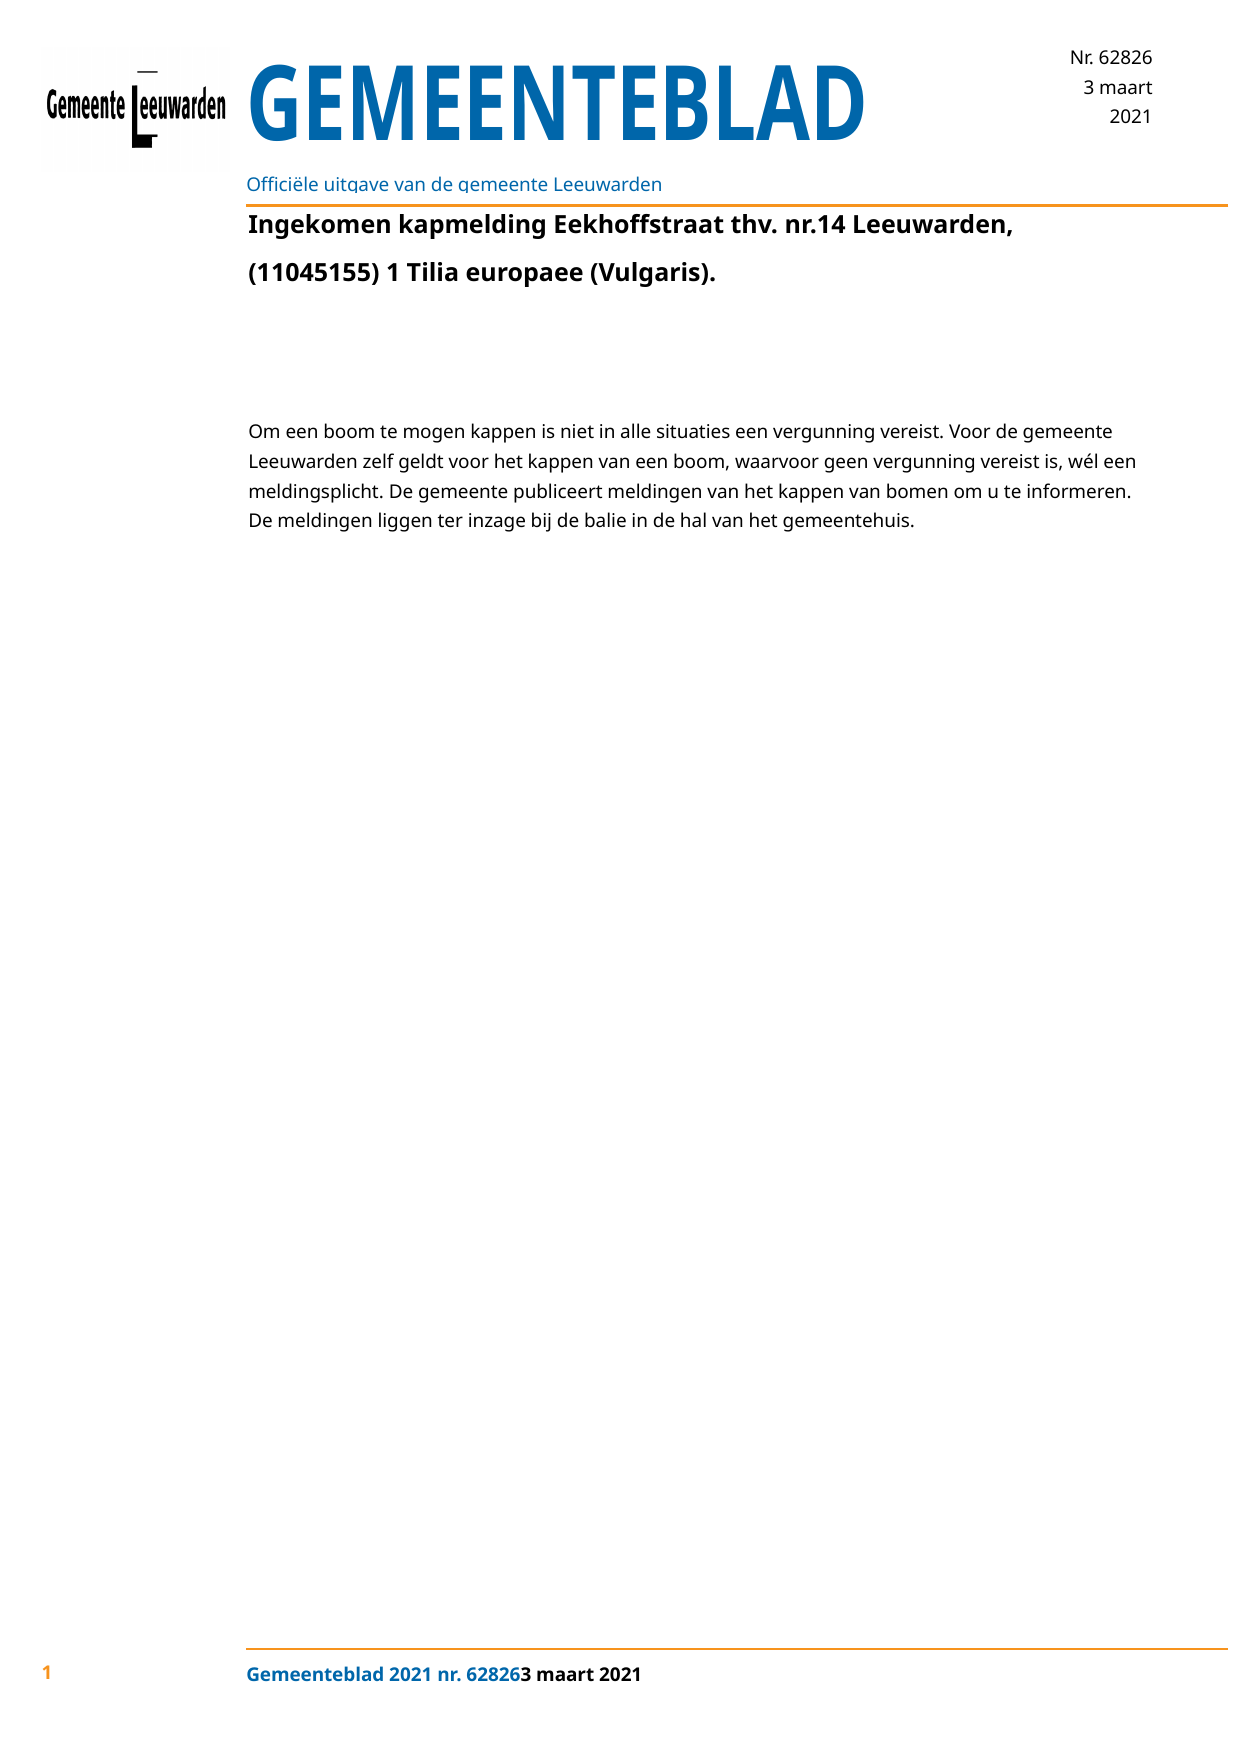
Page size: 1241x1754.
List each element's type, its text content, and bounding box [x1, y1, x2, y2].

text Om een boom te mogen kappen is niet in alle situaties een vergunning vereist. Voor de gemeente Leeuwarden zelf geldt voor het kappen van een boom, waarvoor geen vergunning vereist is, wél een meldingsplicht. De gemeente publiceert meldingen van het kappen van bomen om u te informeren. De meldingen liggen ter inzage bij de balie in de hal van het gemeentehuis. [248, 419, 1152, 533]
text Ingekomen kapmelding Eekhoffstraat thv. nr.14 Leeuwarden, (11045155) 1 Tilia europaee (Vulgaris). [248, 207, 1152, 288]
picture [41, 47, 231, 172]
